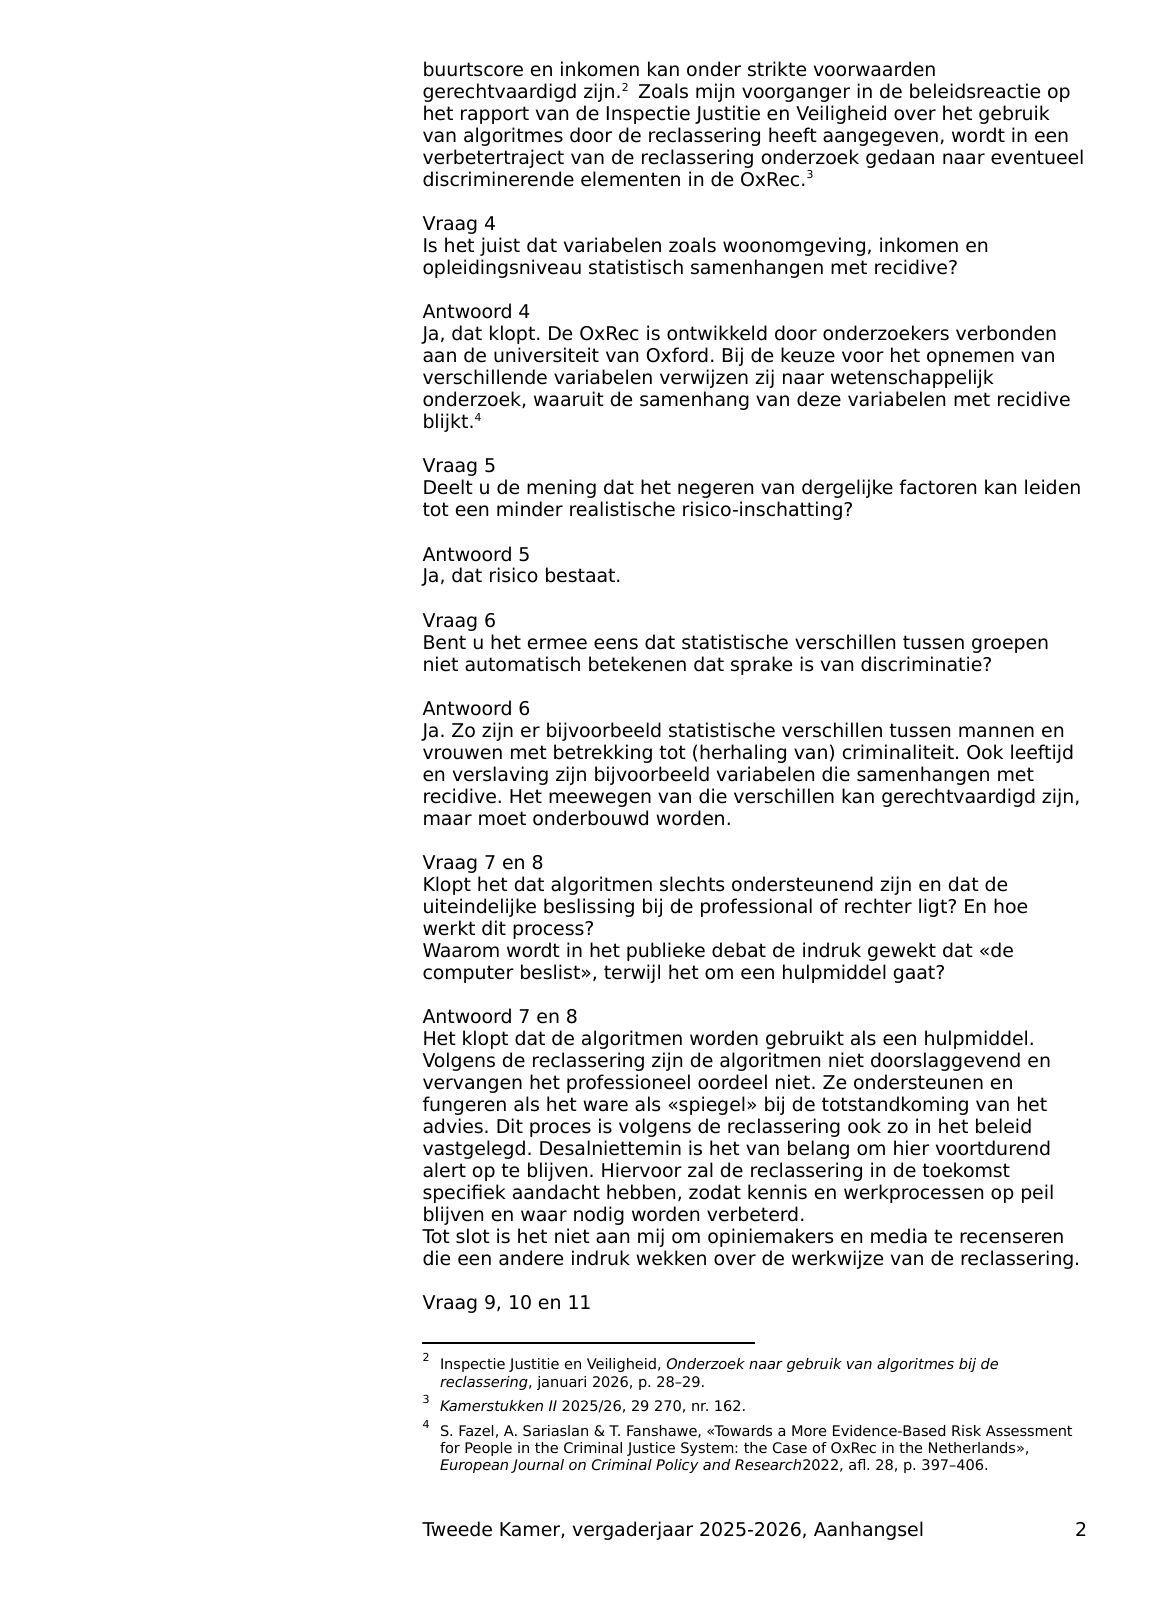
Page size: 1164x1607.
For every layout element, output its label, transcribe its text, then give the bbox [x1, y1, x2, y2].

text Antwoord 6 [422, 698, 1087, 720]
text Antwoord 4 [422, 301, 1087, 323]
text Kamerstukken II 2025/26, 29 270, nr. 162. [422, 1393, 1087, 1416]
text Vraag 5 [422, 455, 1087, 477]
text Het klopt dat de algoritmen worden gebruikt als een hulpmiddel. Volgens de reclassering zijn de algoritmen niet doorslaggevend en vervangen het professioneel oordeel niet. Ze ondersteunen en fungeren als het ware als «spiegel» bij de totstandkoming van het advies. Dit proces is volgens de reclassering ook zo in het beleid vastgelegd. Desalniettemin is het van belang om hier voortdurend alert op te blijven. Hiervoor zal de reclassering in de toekomst specifiek aandacht hebben, zodat kennis en werkprocessen op peil blijven en waar nodig worden verbeterd. [422, 1028, 1087, 1226]
text Deelt u de mening dat het negeren van dergelijke factoren kan leiden tot een minder realistische risico-inschatting? [422, 477, 1087, 521]
text Tot slot is het niet aan mij om opiniemakers en media te recenseren die een andere indruk wekken over de werkwijze van de reclassering. [422, 1226, 1087, 1269]
text Ja, dat klopt. De OxRec is ontwikkeld door onderzoekers verbonden aan de universiteit van Oxford. Bij de keuze voor het opnemen van verschillende variabelen verwijzen zij naar wetenschappelijk onderzoek, waaruit de samenhang van deze variabelen met recidive blijkt. [422, 323, 1087, 433]
text Waarom wordt in het publieke debat de indruk gewekt dat «de computer beslist», terwijl het om een hulpmiddel gaat? [422, 940, 1087, 984]
text Antwoord 5 [422, 543, 1087, 565]
text Vraag 7 en 8 [422, 852, 1087, 874]
text Inspectie Justitie en Veiligheid, Onderzoek naar gebruik van algoritmes bij de reclassering, januari 2026, p. 28–29. [422, 1352, 1087, 1391]
text Vraag 4 [422, 213, 1087, 235]
text Klopt het dat algoritmen slechts ondersteunend zijn en dat de uiteindelijke beslissing bij de professional of rechter ligt? En hoe werkt dit process? [422, 874, 1087, 940]
text S. Fazel, A. Sariaslan & T. Fanshawe, «Towards a More Evidence-Based Risk Assessment for People in the Criminal Justice System: the Case of OxRec in the Netherlands», European Journal on Criminal Policy and Research2022, afl. 28, p. 397–406. [422, 1418, 1087, 1474]
text Bent u het ermee eens dat statistische verschillen tussen groepen niet automatisch betekenen dat sprake is van discriminatie? [422, 632, 1087, 676]
text Vraag 6 [422, 609, 1087, 632]
text buurtscore en inkomen kan onder strikte voorwaarden gerechtvaardigd zijn. Zoals mijn voorganger in de beleidsreactie op het rapport van de Inspectie Justitie en Veiligheid over het gebruik van algoritmes door de reclassering heeft aangegeven, wordt in een verbetertraject van de reclassering onderzoek gedaan naar eventueel discriminerende elementen in de OxRec. [422, 59, 1087, 191]
text Ja, dat risico bestaat. [422, 565, 1087, 587]
text Is het juist dat variabelen zoals woonomgeving, inkomen en opleidingsniveau statistisch samenhangen met recidive? [422, 235, 1087, 279]
text Vraag 9, 10 en 11 [422, 1292, 1087, 1314]
text Ja. Zo zijn er bijvoorbeeld statistische verschillen tussen mannen en vrouwen met betrekking tot (herhaling van) criminaliteit. Ook leeftijd en verslaving zijn bijvoorbeeld variabelen die samenhangen met recidive. Het meewegen van die verschillen kan gerechtvaardigd zijn, maar moet onderbouwd worden. [422, 720, 1087, 829]
text Antwoord 7 en 8 [422, 1006, 1087, 1028]
